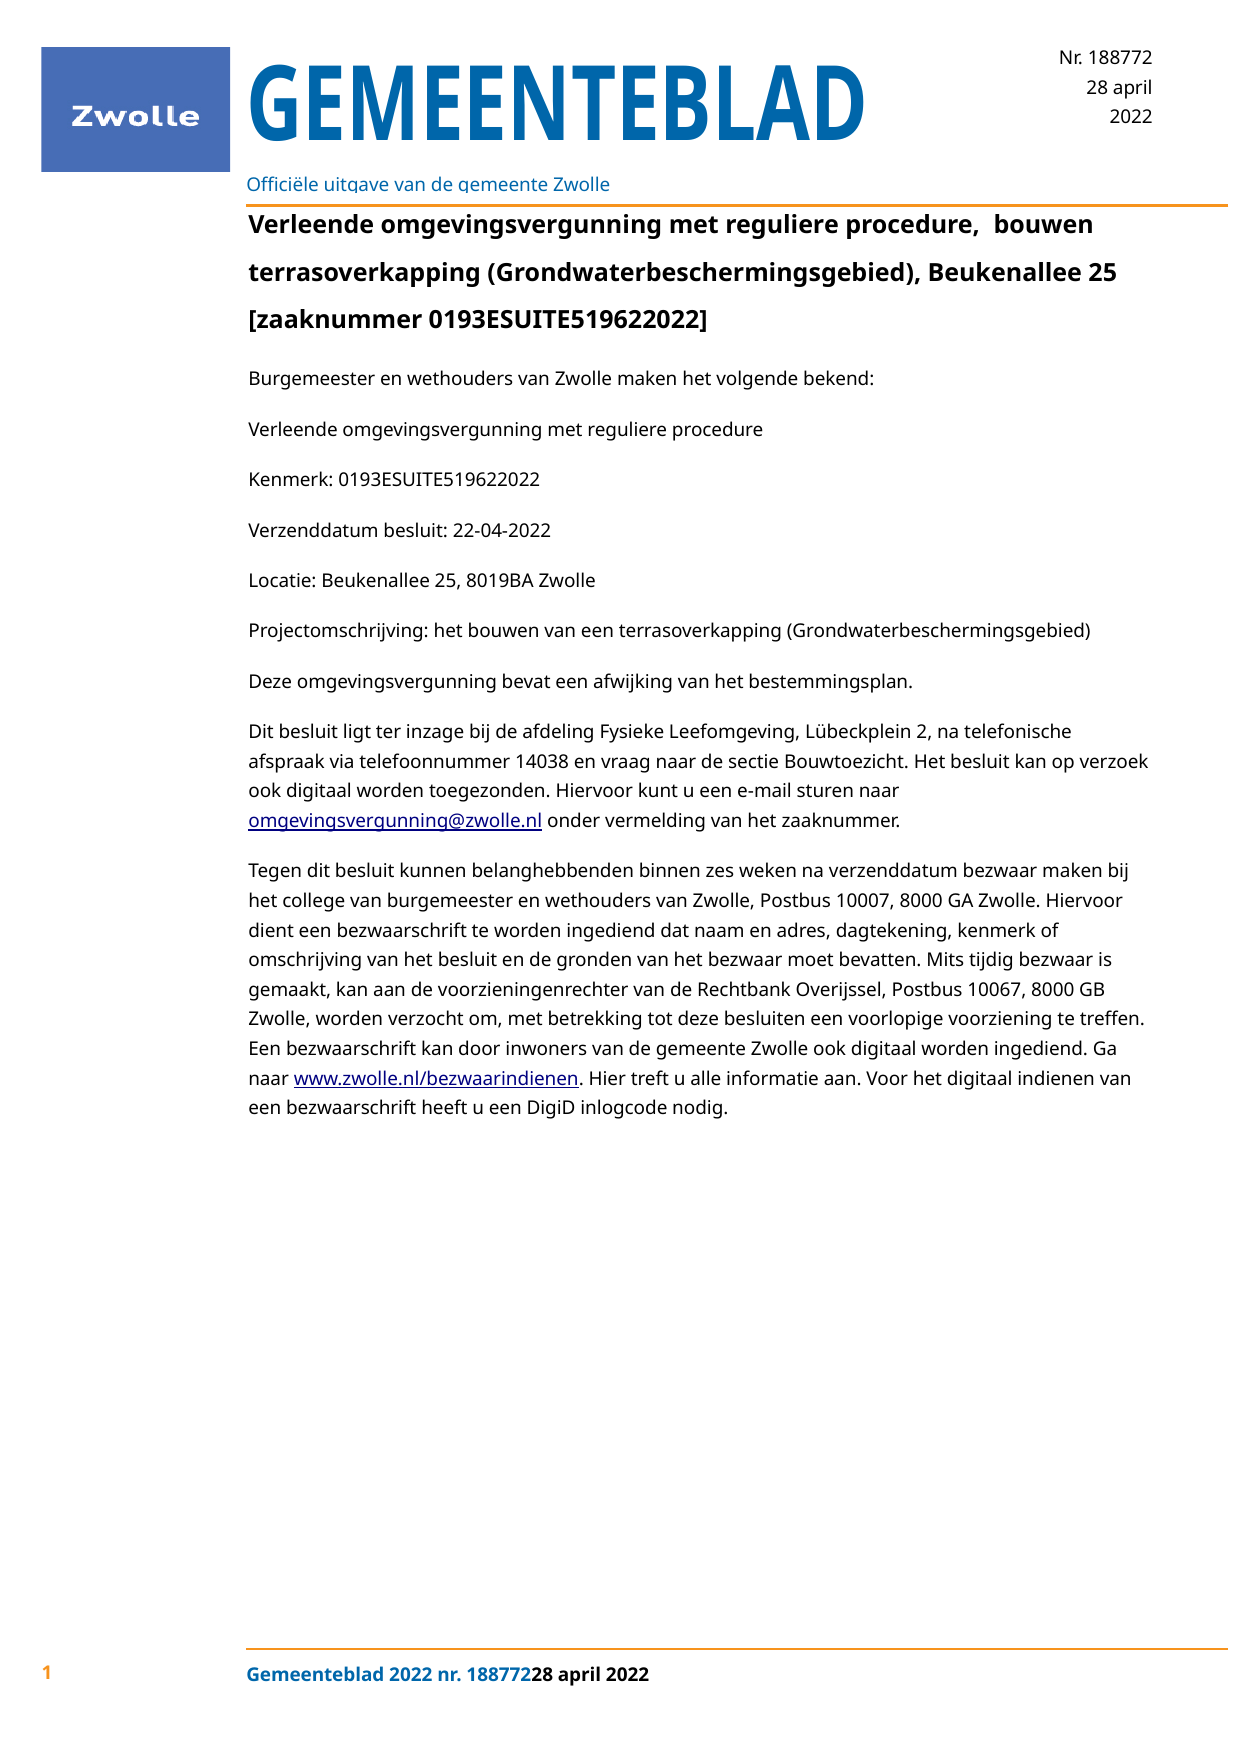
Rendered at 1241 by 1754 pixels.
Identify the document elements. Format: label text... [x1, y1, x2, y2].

picture [41, 47, 231, 172]
text Burgemeester en wethouders van Zwolle maken het volgende bekend: [248, 366, 1152, 391]
text Verleende omgevingsvergunning met reguliere procedure, bouwen terrasoverkapping (Grondwaterbeschermingsgebied), Beukenallee 25 [zaaknummer 0193ESUITE519622022] [248, 207, 1152, 336]
text Verzenddatum besluit: 22-04-2022 [248, 517, 1152, 542]
text Tegen dit besluit kunnen belanghebbenden binnen zes weken na verzenddatum bezwaar maken bij het college van burgemeester en wethouders van Zwolle, Postbus 10007, 8000 GA Zwolle. Hiervoor dient een bezwaarschrift te worden ingediend dat naam en adres, dagtekening, kenmerk of omschrijving van het besluit en de gronden van het bezwaar moet bevatten. Mits tijdig bezwaar is gemaakt, kan aan de voorzieningenrechter van de Rechtbank Overijssel, Postbus 10067, 8000 GB Zwolle, worden verzocht om, met betrekking tot deze besluiten een voorlopige voorziening te treffen. Een bezwaarschrift kan door inwoners van de gemeente Zwolle ook digitaal worden ingediend. Ga naar www.zwolle.nl/bezwaarindienen. Hier treft u alle informatie aan. Voor het digitaal indienen van een bezwaarschrift heeft u een DigiD inlogcode nodig. [248, 858, 1152, 1120]
text Kenmerk: 0193ESUITE519622022 [248, 466, 1152, 492]
text Dit besluit ligt ter inzage bij de afdeling Fysieke Leefomgeving, Lübeckplein 2, na telefonische afspraak via telefoonnummer 14038 en vraag naar de sectie Bouwtoezicht. Het besluit kan op verzoek ook digitaal worden toegezonden. Hiervoor kunt u een e-mail sturen naar omgevingsvergunning@zwolle.nl onder vermelding van het zaaknummer. [248, 718, 1152, 833]
text Deze omgevingsvergunning bevat een afwijking van het bestemmingsplan. [248, 668, 1152, 694]
text Projectomschrijving: het bouwen van een terrasoverkapping (Grondwaterbeschermingsgebied) [248, 618, 1152, 643]
text Locatie: Beukenallee 25, 8019BA Zwolle [248, 567, 1152, 593]
text Verleende omgevingsvergunning met reguliere procedure [248, 416, 1152, 442]
